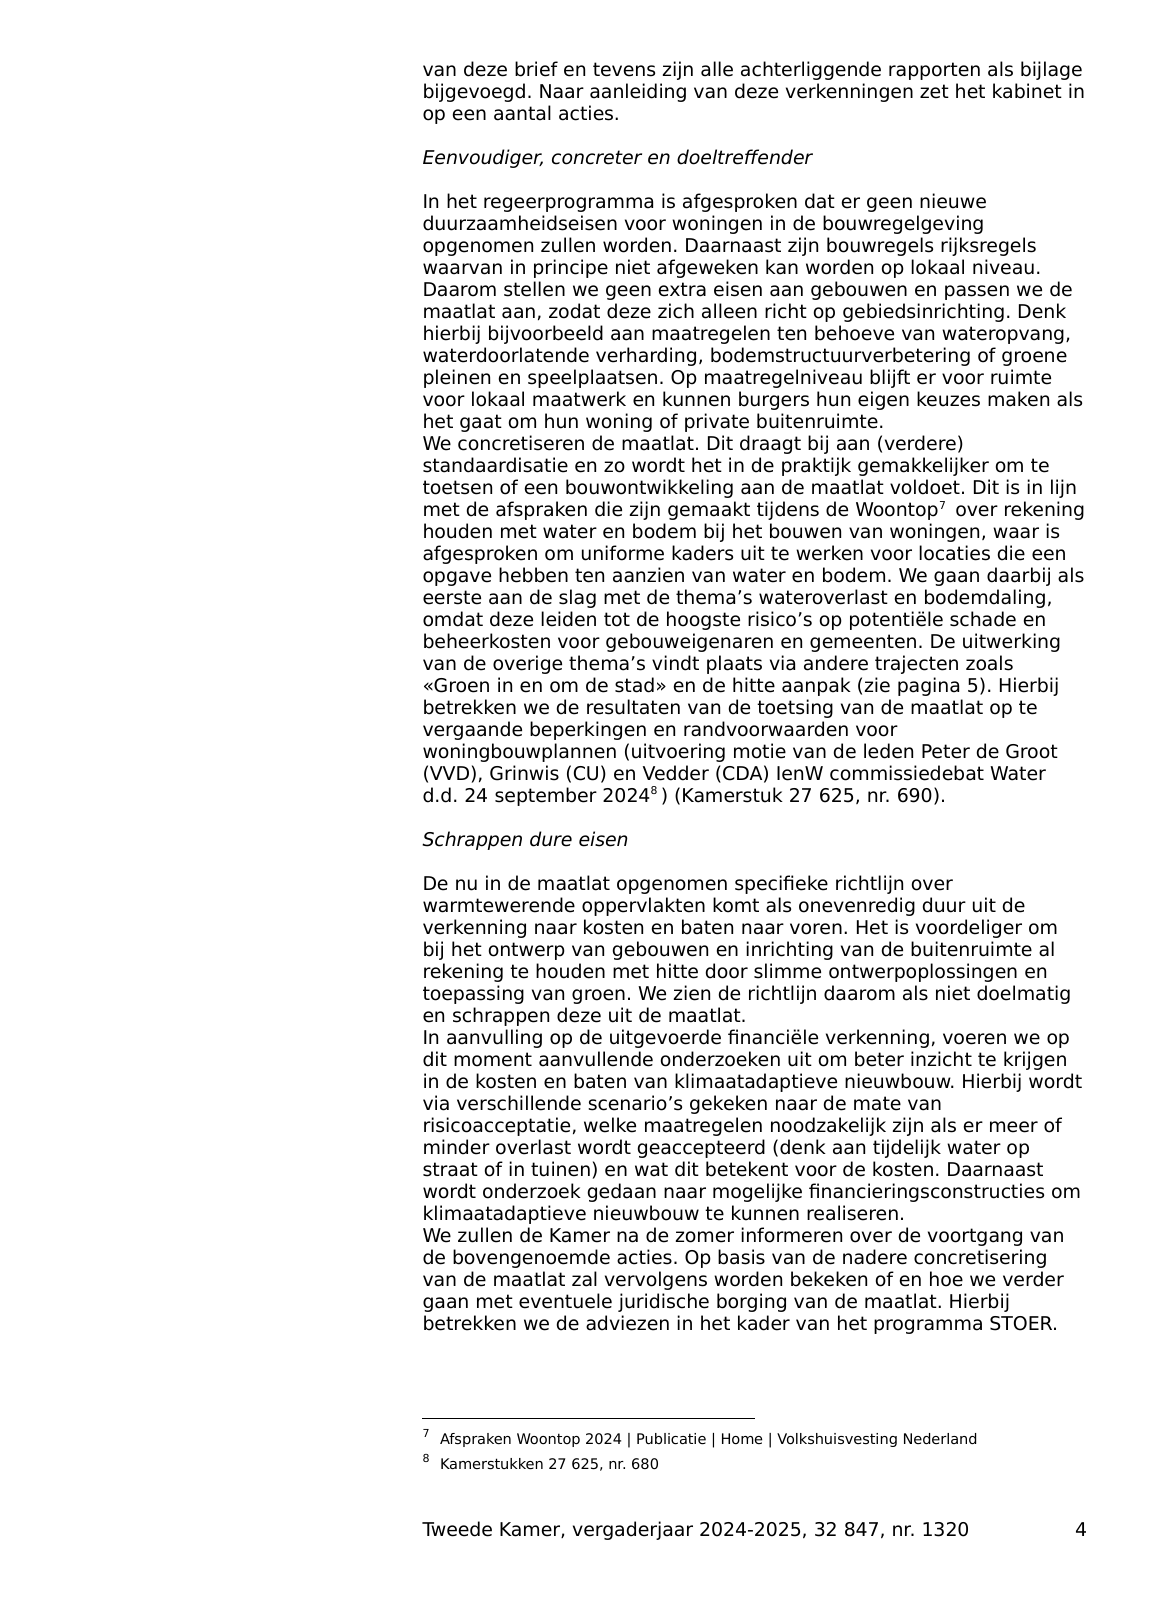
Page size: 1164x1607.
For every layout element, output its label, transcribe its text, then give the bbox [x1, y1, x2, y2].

text Kamerstukken 27 625, nr. 680 [422, 1452, 1087, 1474]
text We concretiseren de maatlat. Dit draagt bij aan (verdere) standaardisatie en zo wordt het in de praktijk gemakkelijker om te toetsen of een bouwontwikkeling aan de maatlat voldoet. Dit is in lijn met de afspraken die zijn gemaakt tijdens de Woontop over rekening houden met water en bodem bij het bouwen van woningen, waar is afgesproken om uniforme kaders uit te werken voor locaties die een opgave hebben ten aanzien van water en bodem. We gaan daarbij als eerste aan de slag met de thema’s wateroverlast en bodemdaling, omdat deze leiden tot de hoogste risico’s op potentiële schade en beheerkosten voor gebouweigenaren en gemeenten. De uitwerking van de overige thema’s vindt plaats via andere trajecten zoals «Groen in en om de stad» en de hitte aanpak (zie pagina 5). Hierbij betrekken we de resultaten van de toetsing van de maatlat op te vergaande beperkingen en randvoorwaarden voor woningbouwplannen (uitvoering motie van de leden Peter de Groot (VVD), Grinwis (CU) en Vedder (CDA) IenW commissiedebat Water d.d. 24 september 2024) (Kamerstuk 27 625, nr. 690). [422, 433, 1087, 807]
text van deze brief en tevens zijn alle achterliggende rapporten als bijlage bijgevoegd. Naar aanleiding van deze verkenningen zet het kabinet in op een aantal acties. [422, 59, 1087, 125]
text In aanvulling op de uitgevoerde financiële verkenning, voeren we op dit moment aanvullende onderzoeken uit om beter inzicht te krijgen in de kosten en baten van klimaatadaptieve nieuwbouw. Hierbij wordt via verschillende scenario’s gekeken naar de mate van risicoacceptatie, welke maatregelen noodzakelijk zijn als er meer of minder overlast wordt geaccepteerd (denk aan tijdelijk water op straat of in tuinen) en wat dit betekent voor de kosten. Daarnaast wordt onderzoek gedaan naar mogelijke financieringsconstructies om klimaatadaptieve nieuwbouw te kunnen realiseren. [422, 1027, 1087, 1225]
subtitle Schrappen dure eisen [422, 829, 1087, 851]
subtitle Eenvoudiger, concreter en doeltreffender [422, 147, 1087, 169]
text De nu in de maatlat opgenomen specifieke richtlijn over warmtewerende oppervlakten komt als onevenredig duur uit de verkenning naar kosten en baten naar voren. Het is voordeliger om bij het ontwerp van gebouwen en inrichting van de buitenruimte al rekening te houden met hitte door slimme ontwerpoplossingen en toepassing van groen. We zien de richtlijn daarom als niet doelmatig en schrappen deze uit de maatlat. [422, 873, 1087, 1027]
text Afspraken Woontop 2024 | Publicatie | Home | Volkshuisvesting Nederland [422, 1427, 1087, 1449]
text In het regeerprogramma is afgesproken dat er geen nieuwe duurzaamheidseisen voor woningen in de bouwregelgeving opgenomen zullen worden. Daarnaast zijn bouwregels rijksregels waarvan in principe niet afgeweken kan worden op lokaal niveau. Daarom stellen we geen extra eisen aan gebouwen en passen we de maatlat aan, zodat deze zich alleen richt op gebiedsinrichting. Denk hierbij bijvoorbeeld aan maatregelen ten behoeve van wateropvang, waterdoorlatende verharding, bodemstructuurverbetering of groene pleinen en speelplaatsen. Op maatregelniveau blijft er voor ruimte voor lokaal maatwerk en kunnen burgers hun eigen keuzes maken als het gaat om hun woning of private buitenruimte. [422, 191, 1087, 433]
text We zullen de Kamer na de zomer informeren over de voortgang van de bovengenoemde acties. Op basis van de nadere concretisering van de maatlat zal vervolgens worden bekeken of en hoe we verder gaan met eventuele juridische borging van de maatlat. Hierbij betrekken we de adviezen in het kader van het programma STOER. [422, 1225, 1087, 1335]
